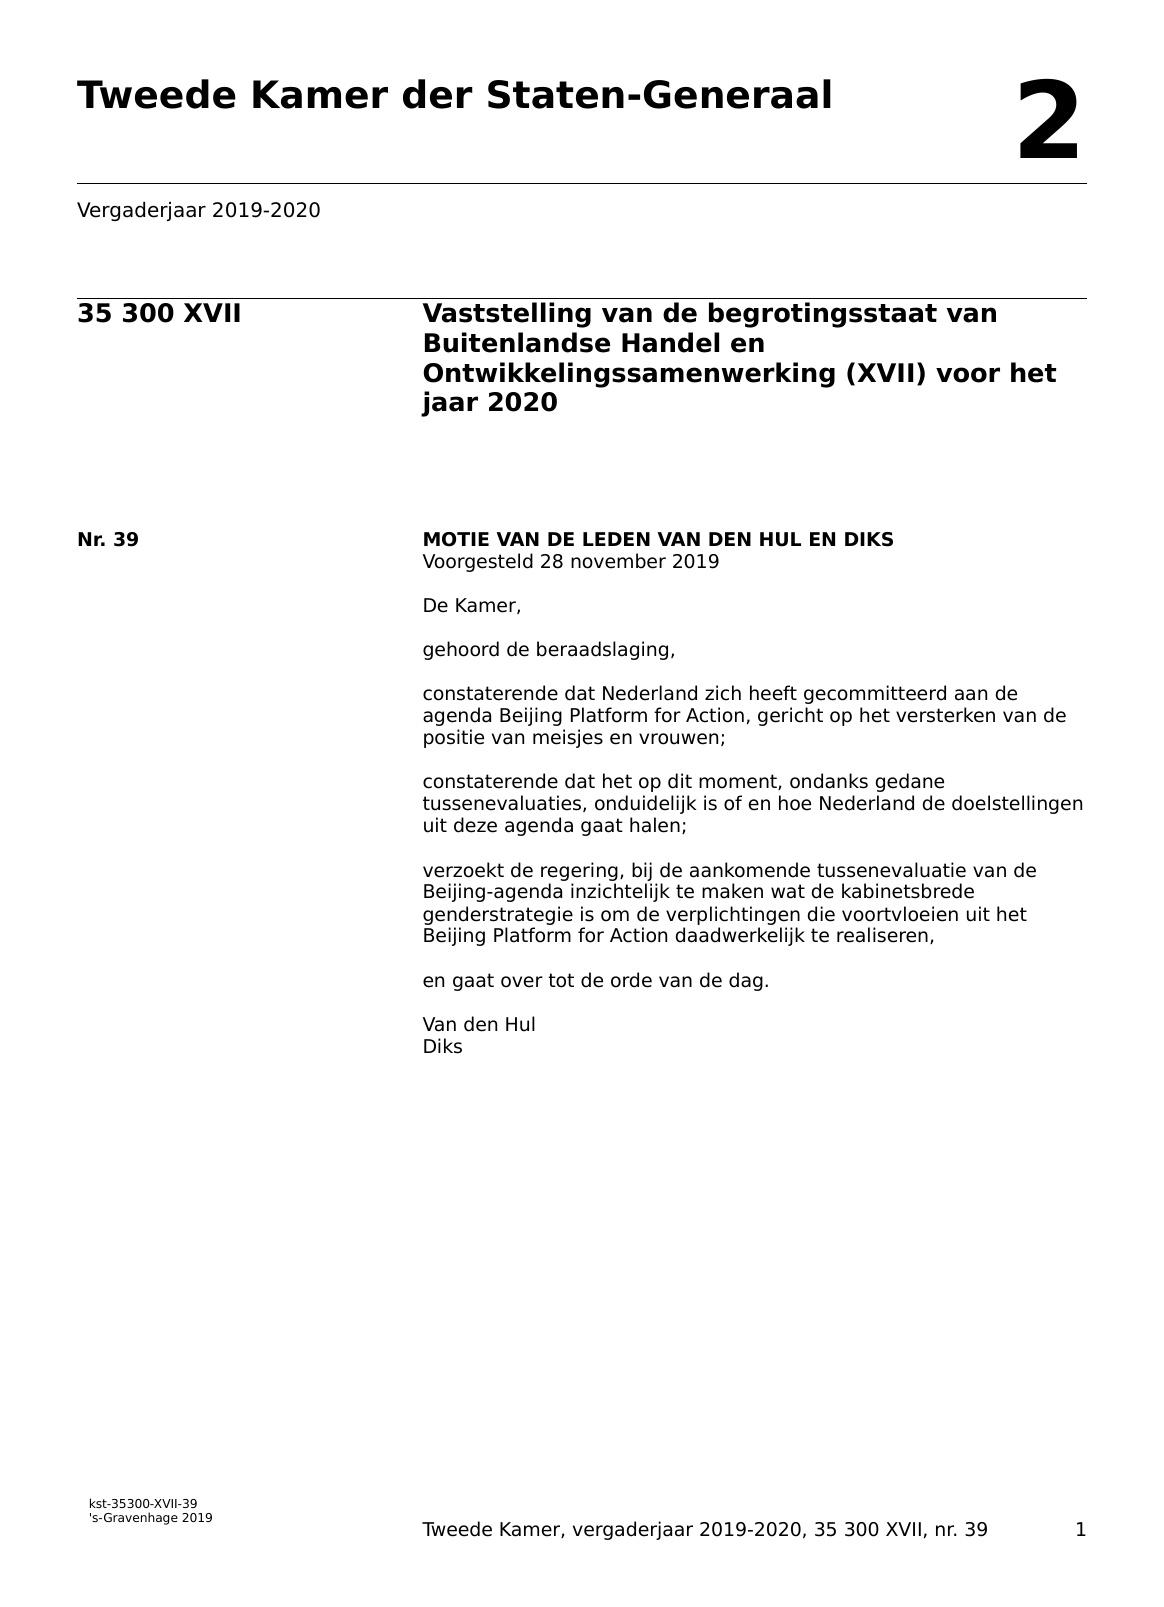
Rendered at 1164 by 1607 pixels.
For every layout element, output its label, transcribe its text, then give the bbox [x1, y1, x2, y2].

table_header 2 [886, 59, 1087, 183]
text Van den Hul [422, 1014, 1087, 1036]
text Diks [422, 1036, 1087, 1058]
table_cell Vergaderjaar 2019-2020 [77, 184, 1087, 298]
text verzoekt de regering, bij de aankomende tussenevaluatie van de Beijing-agenda inzichtelijk te maken wat de kabinetsbrede genderstrategie is om de verplichtingen die voortvloeien uit het Beijing Platform for Action daadwerkelijk te realiseren, [422, 859, 1087, 947]
text kst-35300-XVII-39 [88, 1497, 323, 1511]
subtitle Nr. 39 MOTIE VAN DE LEDEN VAN DEN HUL EN DIKS [77, 529, 1087, 551]
text Voorgesteld 28 november 2019 [422, 551, 1087, 573]
text 's-Gravenhage 2019 [88, 1511, 323, 1525]
text en gaat over tot de orde van de dag. [422, 969, 1087, 992]
text constaterende dat Nederland zich heeft gecommitteerd aan de agenda Beijing Platform for Action, gericht op het versterken van de positie van meisjes en vrouwen; [422, 683, 1087, 749]
table_header Tweede Kamer der Staten-Generaal [77, 59, 886, 183]
text constaterende dat het op dit moment, ondanks gedane tussenevaluaties, onduidelijk is of en hoe Nederland de doelstellingen uit deze agenda gaat halen; [422, 771, 1087, 837]
text gehoord de beraadslaging, [422, 639, 1087, 661]
text De Kamer, [422, 595, 1087, 617]
subtitle 35 300 XVII Vaststelling van de begrotingsstaat van Buitenlandse Handel en Ontwikkelingssamenwerking (XVII) voor het jaar 2020 [77, 299, 1087, 418]
